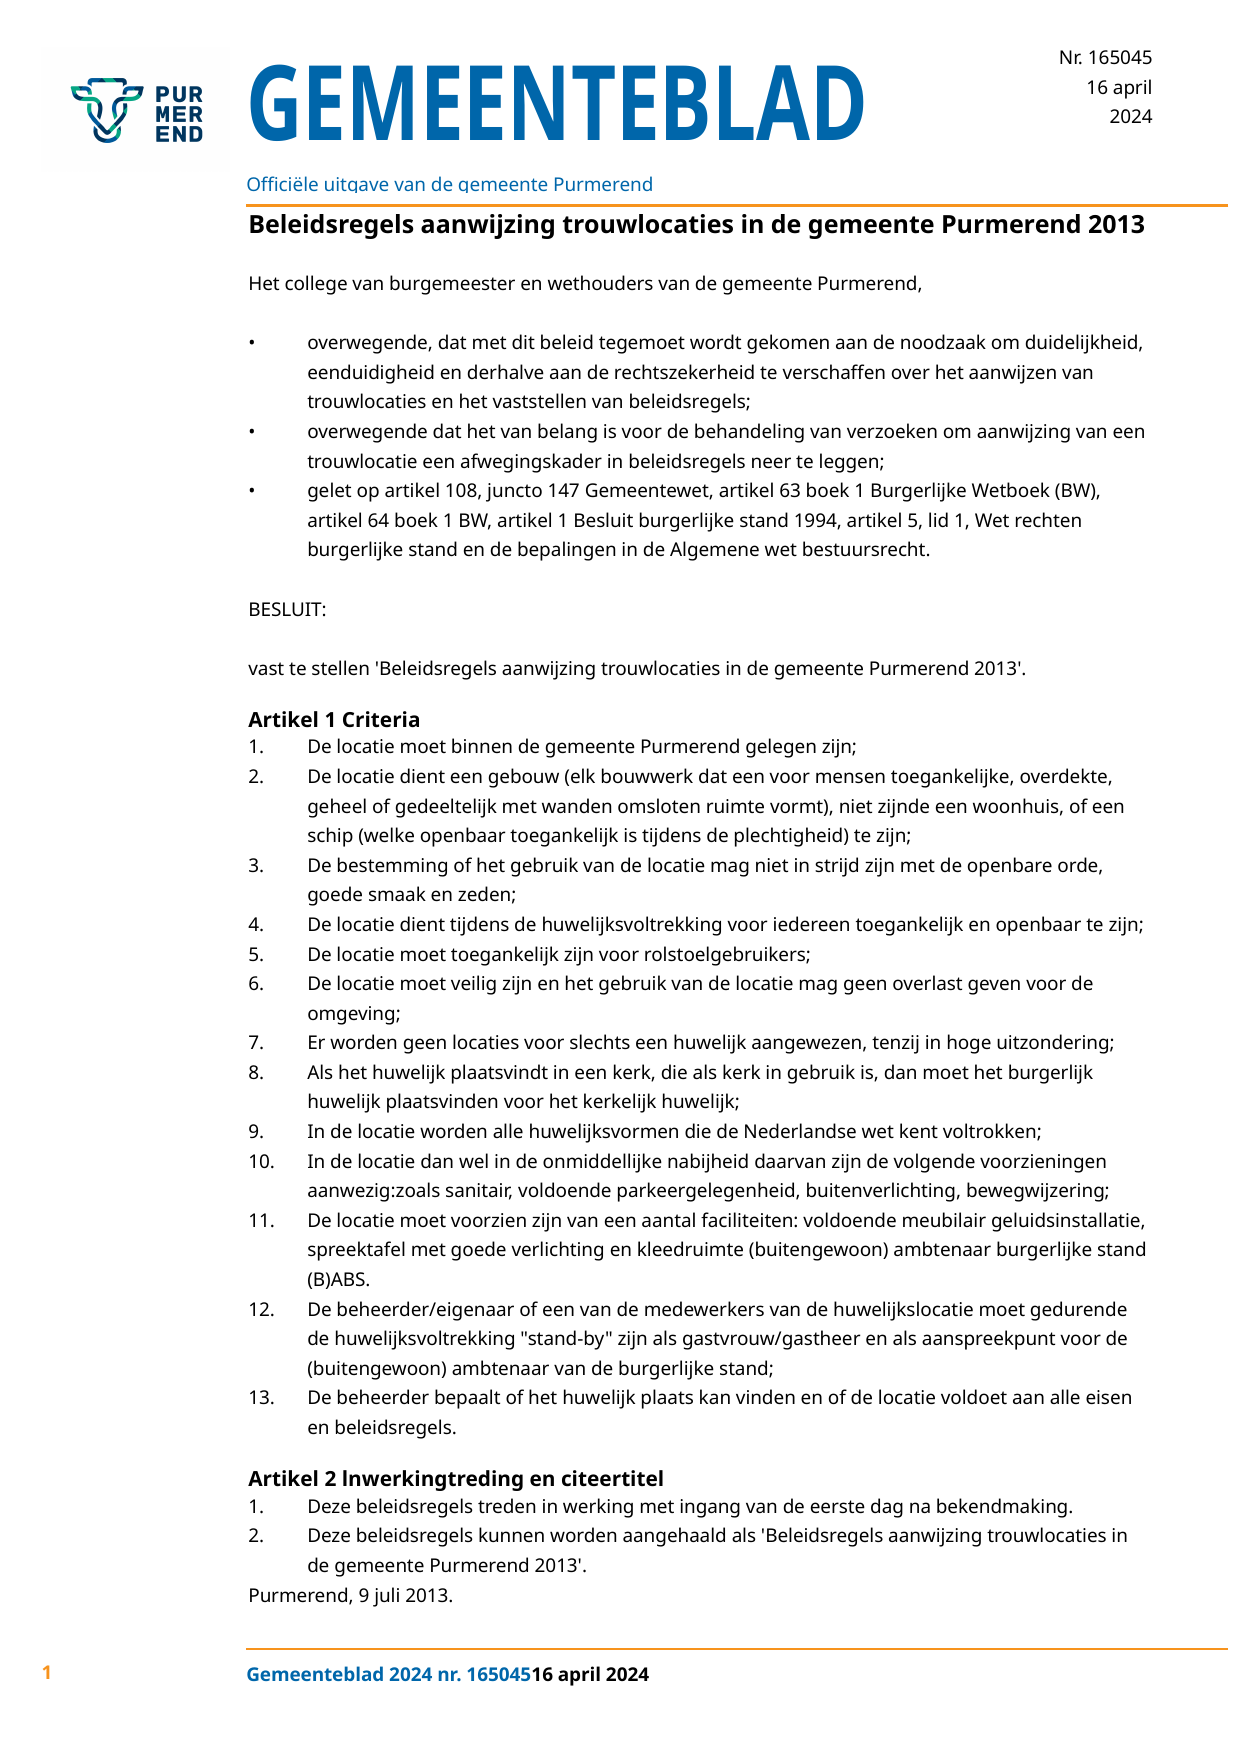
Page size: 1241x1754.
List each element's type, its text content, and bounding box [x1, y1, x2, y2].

list Er worden geen locaties voor slechts een huwelijk aangewezen, tenzij in hoge uitzondering; [248, 1029, 1152, 1055]
list overwegende dat het van belang is voor de behandeling van verzoeken om aanwijzing van een trouwlocatie een afwegingskader in beleidsregels neer te leggen; [248, 418, 1152, 473]
text Beleidsregels aanwijzing trouwlocaties in de gemeente Purmerend 2013 [248, 207, 1152, 241]
list De locatie dient tijdens de huwelijksvoltrekking voor iedereen toegankelijk en openbaar te zijn; [248, 911, 1152, 937]
list Deze beleidsregels treden in werking met ingang van de eerste dag na bekendmaking. [248, 1493, 1152, 1519]
list De bestemming of het gebruik van de locatie mag niet in strijd zijn met de openbare orde, goede smaak en zeden; [248, 852, 1152, 907]
list De locatie moet binnen de gemeente Purmerend gelegen zijn; [248, 734, 1152, 759]
text Artikel 1 Criteria [248, 705, 1152, 734]
list gelet op artikel 108, juncto 147 Gemeentewet, artikel 63 boek 1 Burgerlijke Wetboek (BW), artikel 64 boek 1 BW, artikel 1 Besluit burgerlijke stand 1994, artikel 5, lid 1, Wet rechten burgerlijke stand en de bepalingen in de Algemene wet bestuursrecht. [248, 477, 1152, 562]
text Artikel 2 lnwerkingtreding en citeertitel [248, 1464, 1152, 1493]
list De beheerder bepaalt of het huwelijk plaats kan vinden en of de locatie voldoet aan alle eisen en beleidsregels. [248, 1384, 1152, 1440]
list overwegende, dat met dit beleid tegemoet wordt gekomen aan de noodzaak om duidelijkheid, eenduidigheid en derhalve aan de rechtszekerheid te verschaffen over het aanwijzen van trouwlocaties en het vaststellen van beleidsregels; [248, 329, 1152, 414]
list In de locatie dan wel in de onmiddellijke nabijheid daarvan zijn de volgende voorzieningen aanwezig:zoals sanitair, voldoende parkeergelegenheid, buitenverlichting, bewegwijzering; [248, 1148, 1152, 1203]
text vast te stellen 'Beleidsregels aanwijzing trouwlocaties in de gemeente Purmerend 2013'. [248, 655, 1152, 681]
list De locatie moet voorzien zijn van een aantal faciliteiten: voldoende meubilair geluidsinstallatie, spreektafel met goede verlichting en kleedruimte (buitengewoon) ambtenaar burgerlijke stand (B)ABS. [248, 1207, 1152, 1292]
list De locatie dient een gebouw (elk bouwwerk dat een voor mensen toegankelijke, overdekte, geheel of gedeeltelijk met wanden omsloten ruimte vormt), niet zijnde een woonhuis, of een schip (welke openbaar toegankelijk is tijdens de plechtigheid) te zijn; [248, 763, 1152, 848]
list De locatie moet toegankelijk zijn voor rolstoelgebruikers; [248, 941, 1152, 967]
picture [41, 47, 231, 172]
list In de locatie worden alle huwelijksvormen die de Nederlandse wet kent voltrokken; [248, 1118, 1152, 1144]
text Het college van burgemeester en wethouders van de gemeente Purmerend, [248, 270, 1152, 296]
text Purmerend, 9 juli 2013. [248, 1582, 1152, 1607]
list De locatie moet veilig zijn en het gebruik van de locatie mag geen overlast geven voor de omgeving; [248, 970, 1152, 1026]
list Als het huwelijk plaatsvindt in een kerk, die als kerk in gebruik is, dan moet het burgerlijk huwelijk plaatsvinden voor het kerkelijk huwelijk; [248, 1059, 1152, 1114]
list Deze beleidsregels kunnen worden aangehaald als 'Beleidsregels aanwijzing trouwlocaties in de gemeente Purmerend 2013'. [248, 1523, 1152, 1578]
list De beheerder/eigenaar of een van de medewerkers van de huwelijkslocatie moet gedurende de huwelijksvoltrekking "stand-by" zijn als gastvrouw/gastheer en als aanspreekpunt voor de (buitengewoon) ambtenaar van de burgerlijke stand; [248, 1296, 1152, 1381]
text BESLUIT: [248, 596, 1152, 621]
